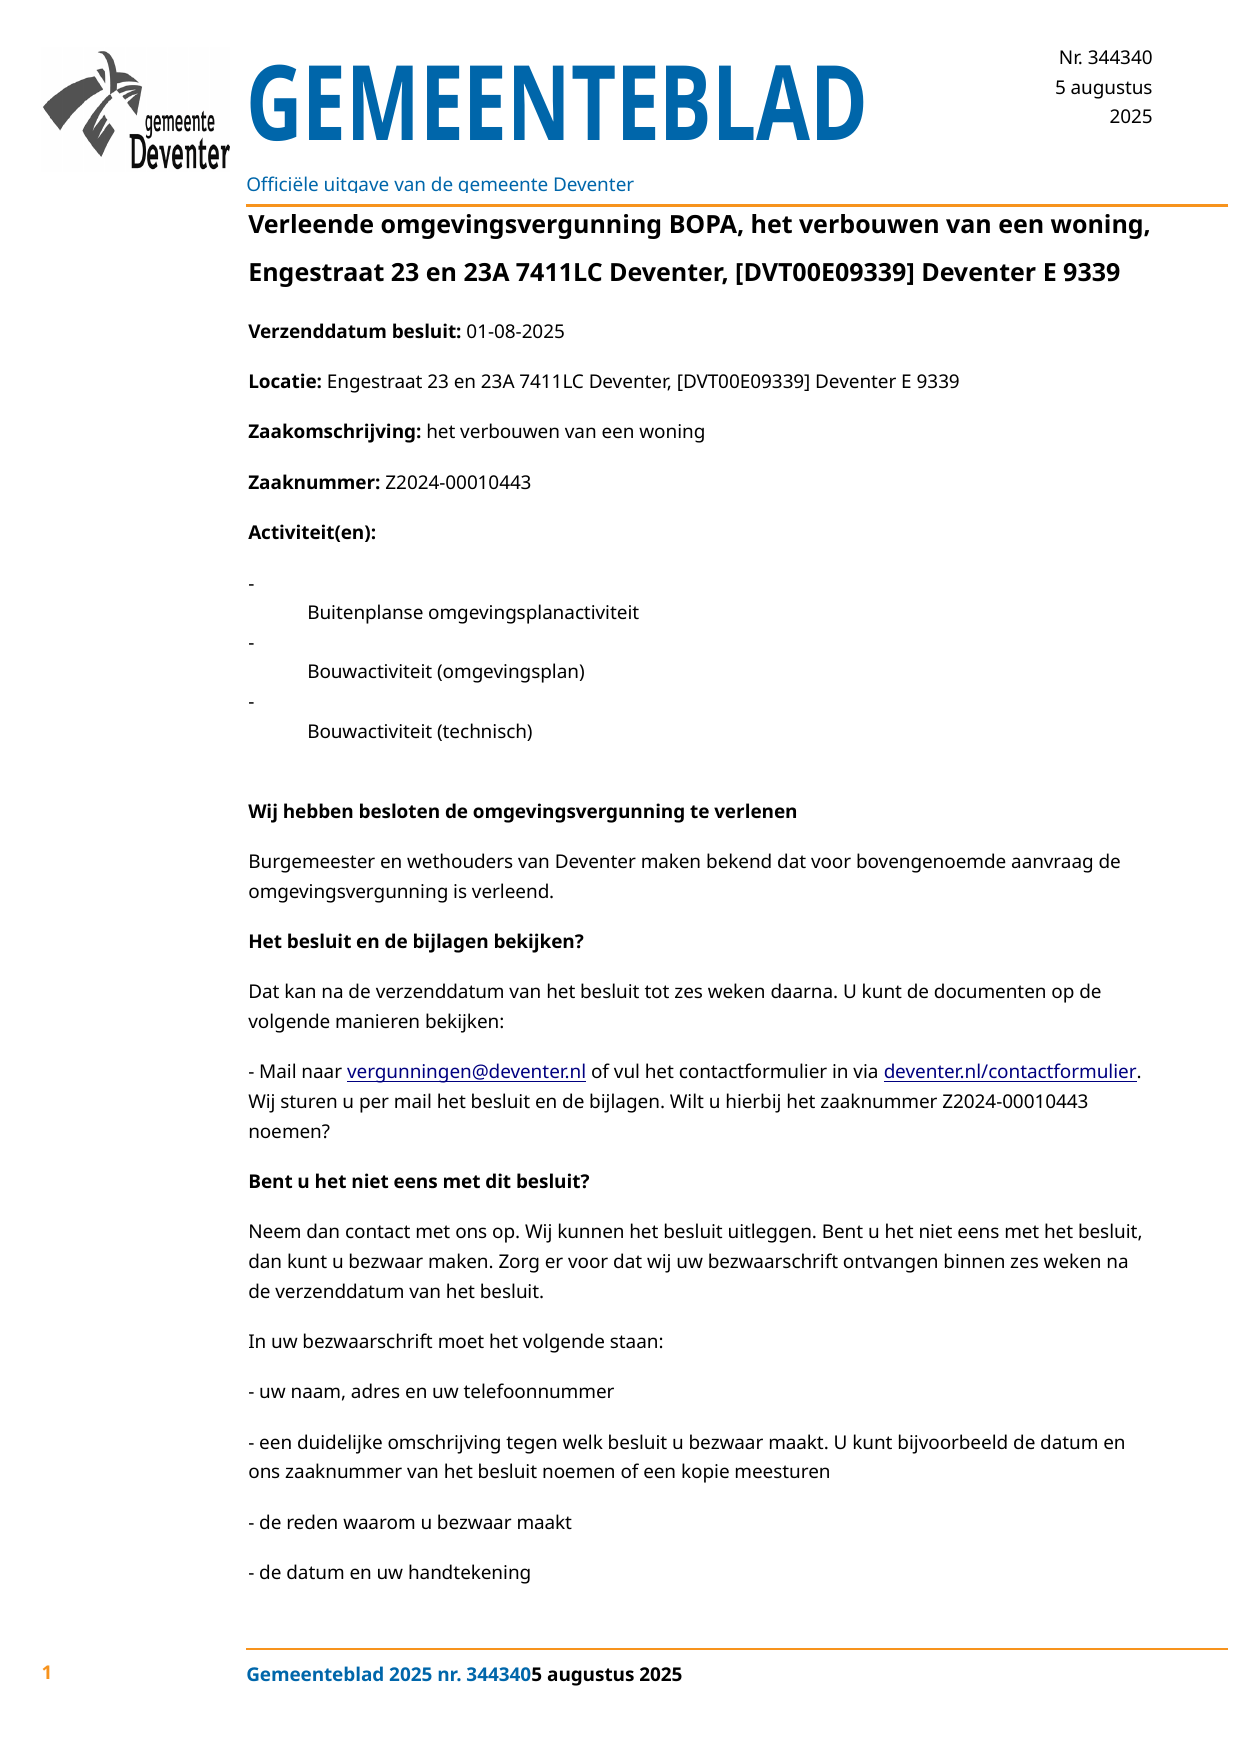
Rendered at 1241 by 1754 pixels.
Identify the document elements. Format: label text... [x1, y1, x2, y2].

list Bouwactiviteit (technisch) [248, 718, 1152, 744]
text Verleende omgevingsvergunning BOPA, het verbouwen van een woning, Engestraat 23 en 23A 7411LC Deventer, [DVT00E09339] Deventer E 9339 [248, 207, 1152, 288]
text Activiteit(en): [248, 519, 1152, 545]
text Wij hebben besloten de omgevingsvergunning te verlenen [248, 798, 1152, 824]
text Burgemeester en wethouders van Deventer maken bekend dat voor bovengenoemde aanvraag de omgevingsvergunning is verleend. [248, 848, 1152, 904]
list Buitenplanse omgevingsplanactiviteit [248, 599, 1152, 625]
text Bent u het niet eens met dit besluit? [248, 1168, 1152, 1194]
text Zaakomschrijving: het verbouwen van een woning [248, 419, 1152, 444]
text - een duidelijke omschrijving tegen welk besluit u bezwaar maakt. U kunt bijvoorbeeld de datum en ons zaaknummer van het besluit noemen of een kopie meesturen [248, 1429, 1152, 1484]
text Locatie: Engestraat 23 en 23A 7411LC Deventer, [DVT00E09339] Deventer E 9339 [248, 368, 1152, 394]
text - de reden waarom u bezwaar maakt [248, 1509, 1152, 1535]
text Dat kan na de verzenddatum van het besluit tot zes weken daarna. U kunt de documenten op de volgende manieren bekijken: [248, 979, 1152, 1034]
text Neem dan contact met ons op. Wij kunnen het besluit uitleggen. Bent u het niet eens met het besluit, dan kunt u bezwaar maken. Zorg er voor dat wij uw bezwaarschrift ontvangen binnen zes weken na de verzenddatum van het besluit. [248, 1219, 1152, 1304]
text Het besluit en de bijlagen bekijken? [248, 928, 1152, 954]
text Verzenddatum besluit: 01-08-2025 [248, 318, 1152, 344]
picture [41, 47, 231, 172]
text - de datum en uw handtekening [248, 1559, 1152, 1585]
list Bouwactiviteit (omgevingsplan) [248, 659, 1152, 684]
text Zaaknummer: Z2024-00010443 [248, 469, 1152, 495]
text - uw naam, adres en uw telefoonnummer [248, 1379, 1152, 1404]
text In uw bezwaarschrift moet het volgende staan: [248, 1328, 1152, 1354]
text - Mail naar vergunningen@deventer.nl of vul het contactformulier in via deventer.nl/contactformulier. Wij sturen u per mail het besluit en de bijlagen. Wilt u hierbij het zaaknummer Z2024-00010443 noemen? [248, 1059, 1152, 1144]
